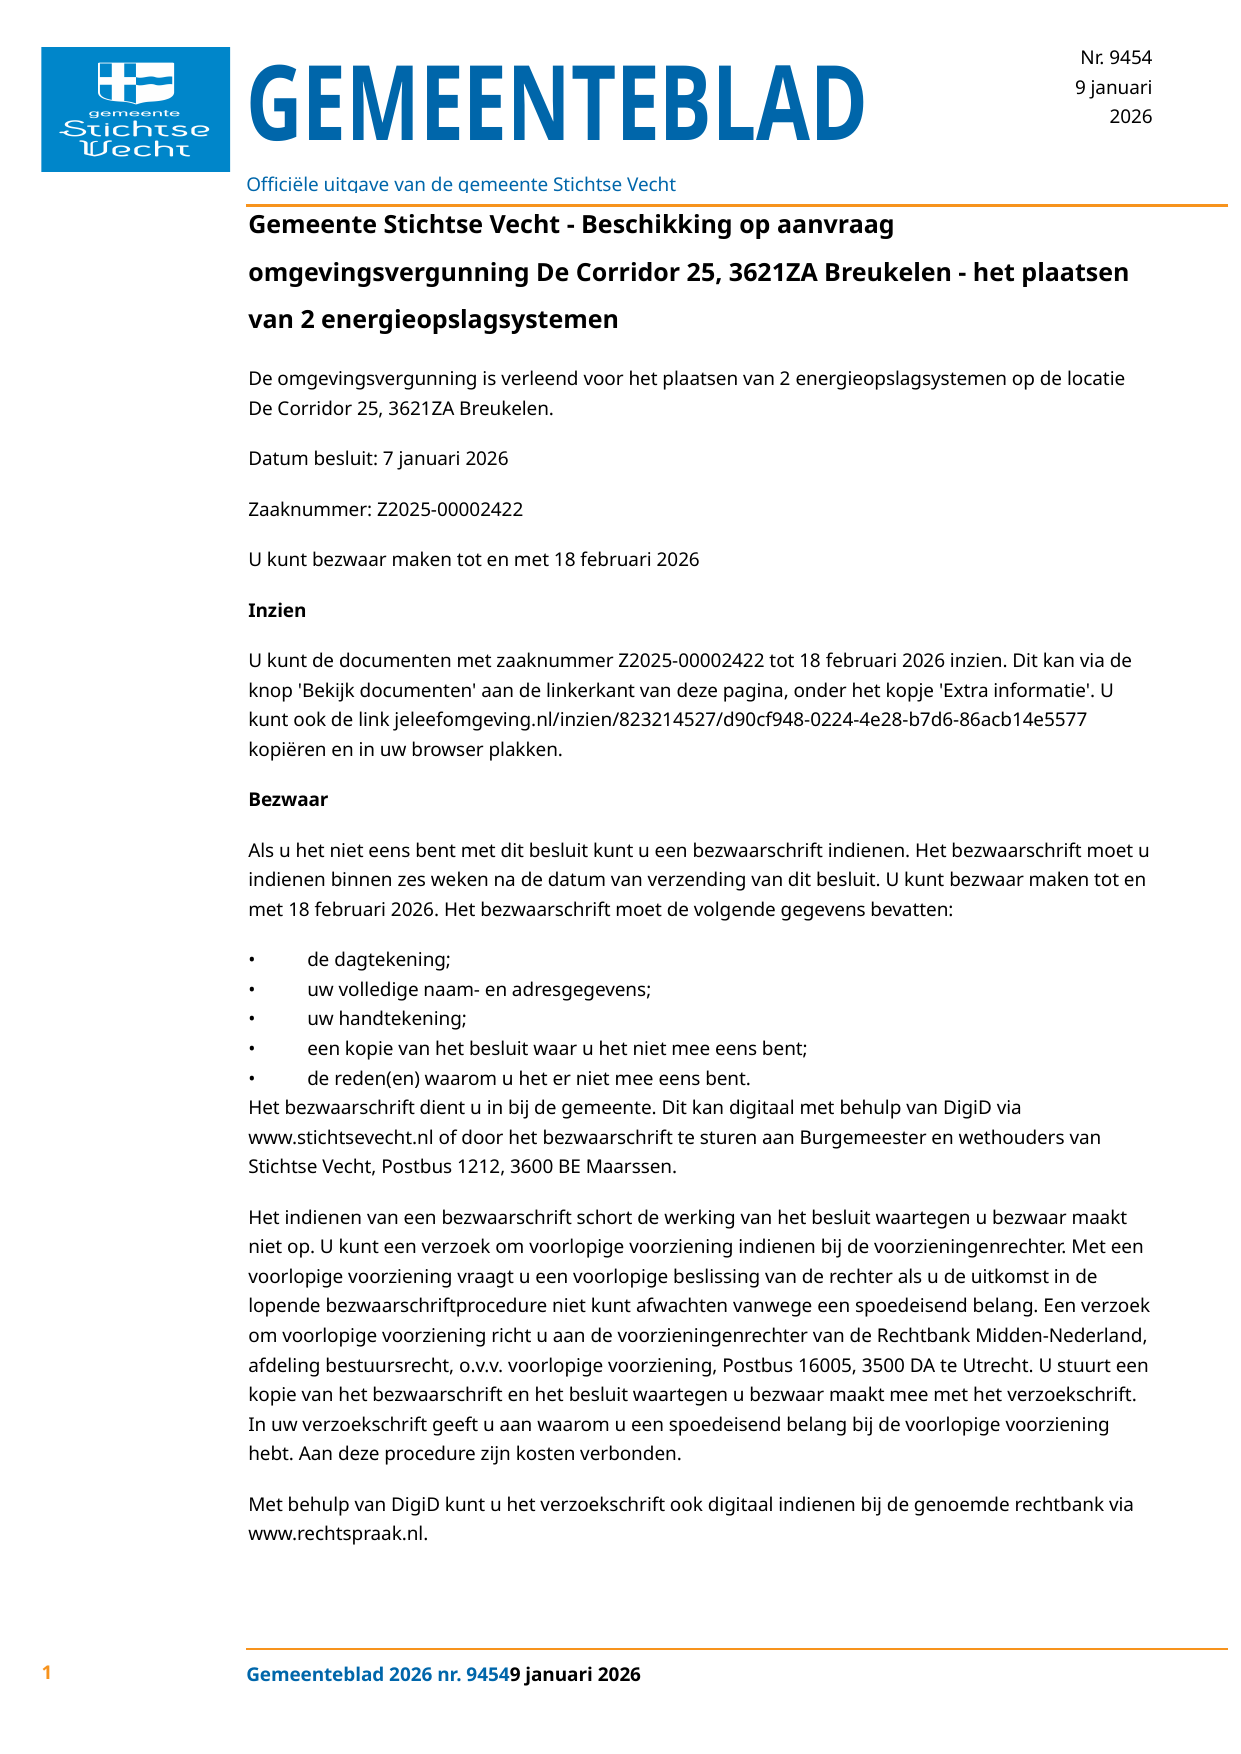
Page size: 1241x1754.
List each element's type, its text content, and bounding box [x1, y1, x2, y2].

list een kopie van het besluit waar u het niet mee eens bent; [248, 1035, 1152, 1061]
text Zaaknummer: Z2025-00002422 [248, 496, 1152, 522]
text Inzien [248, 597, 1152, 622]
text U kunt de documenten met zaaknummer Z2025-00002422 tot 18 februari 2026 inzien. Dit kan via de knop 'Bekijk documenten' aan de linkerkant van deze pagina, onder het kopje 'Extra informatie'. U kunt ook de link jeleefomgeving.nl/inzien/823214527/d90cf948-0224-4e28-b7d6-86acb14e5577 kopiëren en in uw browser plakken. [248, 647, 1152, 762]
list de reden(en) waarom u het er niet mee eens bent. [248, 1065, 1152, 1090]
text De omgevingsvergunning is verleend voor het plaatsen van 2 energieopslagsystemen op de locatie De Corridor 25, 3621ZA Breukelen. [248, 366, 1152, 421]
text Het bezwaarschrift dient u in bij de gemeente. Dit kan digitaal met behulp van DigiD via www.stichtsevecht.nl of door het bezwaarschrift te sturen aan Burgemeester en wethouders van Stichtse Vecht, Postbus 1212, 3600 BE Maarssen. [248, 1094, 1152, 1179]
text Als u het niet eens bent met dit besluit kunt u een bezwaarschrift indienen. Het bezwaarschrift moet u indienen binnen zes weken na de datum van verzending van dit besluit. U kunt bezwaar maken tot en met 18 februari 2026. Het bezwaarschrift moet de volgende gegevens bevatten: [248, 837, 1152, 922]
list de dagtekening; [248, 946, 1152, 972]
text Het indienen van een bezwaarschrift schort de werking van het besluit waartegen u bezwaar maakt niet op. U kunt een verzoek om voorlopige voorziening indienen bij de voorzieningenrechter. Met een voorlopige voorziening vraagt u een voorlopige beslissing van de rechter als u de uitkomst in de lopende bezwaarschriftprocedure niet kunt afwachten vanwege een spoedeisend belang. Een verzoek om voorlopige voorziening richt u aan de voorzieningenrechter van de Rechtbank Midden-Nederland, afdeling bestuursrecht, o.v.v. voorlopige voorziening, Postbus 16005, 3500 DA te Utrecht. U stuurt een kopie van het bezwaarschrift en het besluit waartegen u bezwaar maakt mee met het verzoekschrift. In uw verzoekschrift geeft u aan waarom u een spoedeisend belang bij de voorlopige voorziening hebt. Aan deze procedure zijn kosten verbonden. [248, 1204, 1152, 1466]
list uw volledige naam- en adresgegevens; [248, 976, 1152, 1002]
picture [137, 63, 174, 103]
text Gemeente Stichtse Vecht - Beschikking op aanvraag omgevingsvergunning De Corridor 25, 3621ZA Breukelen - het plaatsen van 2 energieopslagsystemen [248, 207, 1152, 336]
text Bezwaar [248, 786, 1152, 812]
picture [99, 63, 135, 101]
text U kunt bezwaar maken tot en met 18 februari 2026 [248, 546, 1152, 572]
text Datum besluit: 7 januari 2026 [248, 446, 1152, 471]
text Met behulp van DigiD kunt u het verzoekschrift ook digitaal indienen bij de genoemde rechtbank via www.rechtspraak.nl. [248, 1491, 1152, 1546]
list uw handtekening; [248, 1006, 1152, 1031]
